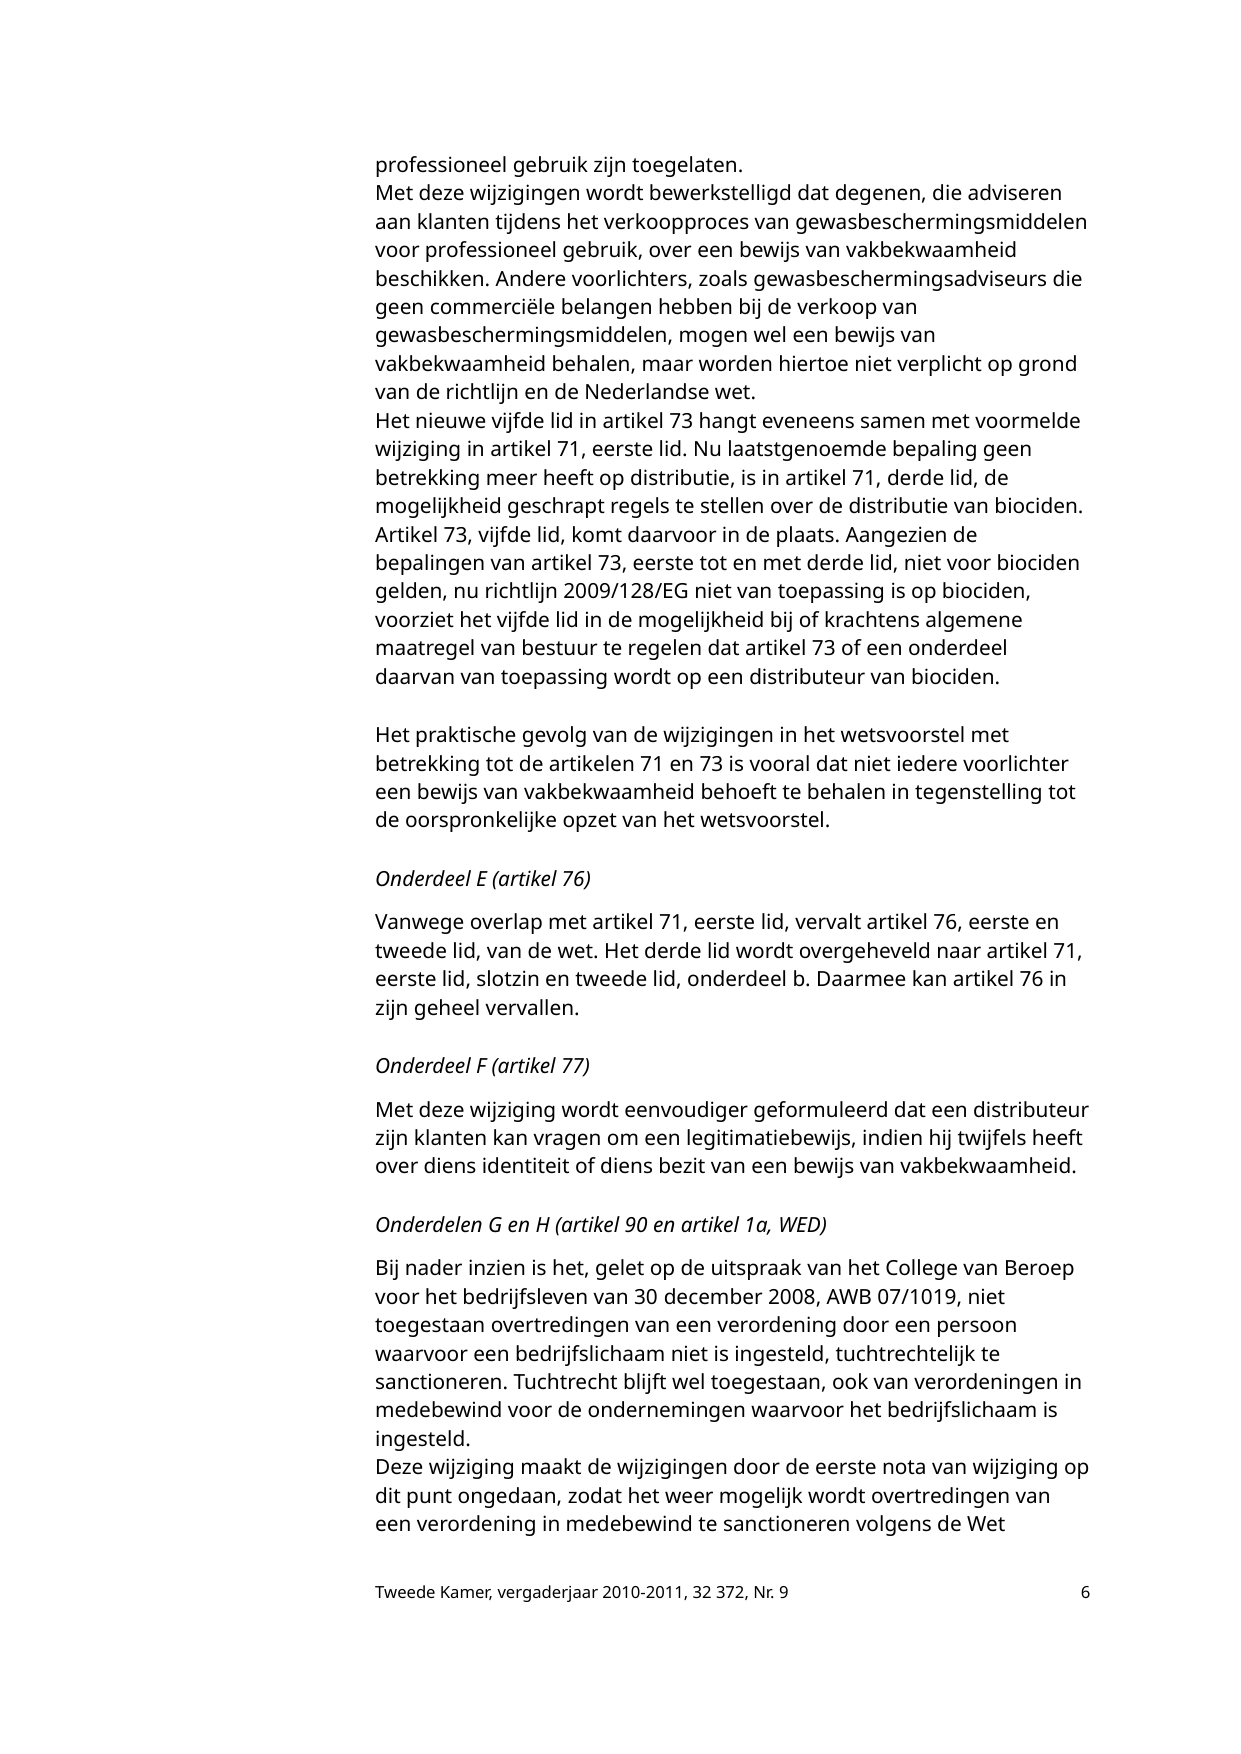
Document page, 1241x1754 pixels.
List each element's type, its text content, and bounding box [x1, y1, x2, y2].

text Vanwege overlap met artikel 71, eerste lid, vervalt artikel 76, eerste en tweede lid, van de wet. Het derde lid wordt overgeheveld naar artikel 71, eerste lid, slotzin en tweede lid, onderdeel b. Daarmee kan artikel 76 in zijn geheel vervallen. [375, 907, 1090, 1021]
text Het praktische gevolg van de wijzigingen in het wetsvoorstel met betrekking tot de artikelen 71 en 73 is vooral dat niet iedere voorlichter een bewijs van vakbekwaamheid behoeft te behalen in tegenstelling tot de oorspronkelijke opzet van het wetsvoorstel. [375, 720, 1090, 834]
text Met deze wijzigingen wordt bewerkstelligd dat degenen, die adviseren aan klanten tijdens het verkoopproces van gewasbeschermingsmiddelen voor professioneel gebruik, over een bewijs van vakbekwaamheid beschikken. Andere voorlichters, zoals gewasbeschermingsadviseurs die geen commerciële belangen hebben bij de verkoop van gewasbeschermingsmiddelen, mogen wel een bewijs van vakbekwaamheid behalen, maar worden hiertoe niet verplicht op grond van de richtlijn en de Nederlandse wet. [375, 178, 1090, 406]
text Bij nader inzien is het, gelet op de uitspraak van het College van Beroep voor het bedrijfsleven van 30 december 2008, AWB 07/1019, niet toegestaan overtredingen van een verordening door een persoon waarvoor een bedrijfslichaam niet is ingesteld, tuchtrechtelijk te sanctioneren. Tuchtrecht blijft wel toegestaan, ook van verordeningen in medebewind voor de ondernemingen waarvoor het bedrijfslichaam is ingesteld. [375, 1253, 1090, 1452]
text professioneel gebruik zijn toegelaten. [375, 150, 1090, 178]
text Onderdeel E (artikel 76) [375, 864, 1090, 892]
text Onderdeel F (artikel 77) [375, 1051, 1090, 1080]
text Met deze wijziging wordt eenvoudiger geformuleerd dat een distributeur zijn klanten kan vragen om een legitimatiebewijs, indien hij twijfels heeft over diens identiteit of diens bezit van een bewijs van vakbekwaamheid. [375, 1095, 1090, 1180]
text Deze wijziging maakt de wijzigingen door de eerste nota van wijziging op dit punt ongedaan, zodat het weer mogelijk wordt overtredingen van een verordening in medebewind te sanctioneren volgens de Wet [375, 1452, 1090, 1538]
text Onderdelen G en H (artikel 90 en artikel 1a, WED) [375, 1210, 1090, 1238]
text Het nieuwe vijfde lid in artikel 73 hangt eveneens samen met voormelde wijziging in artikel 71, eerste lid. Nu laatstgenoemde bepaling geen betrekking meer heeft op distributie, is in artikel 71, derde lid, de mogelijkheid geschrapt regels te stellen over de distributie van biociden. Artikel 73, vijfde lid, komt daarvoor in de plaats. Aangezien de bepalingen van artikel 73, eerste tot en met derde lid, niet voor biociden gelden, nu richtlijn 2009/128/EG niet van toepassing is op biociden, voorziet het vijfde lid in de mogelijkheid bij of krachtens algemene maatregel van bestuur te regelen dat artikel 73 of een onderdeel daarvan van toepassing wordt op een distributeur van biociden. [375, 406, 1090, 690]
